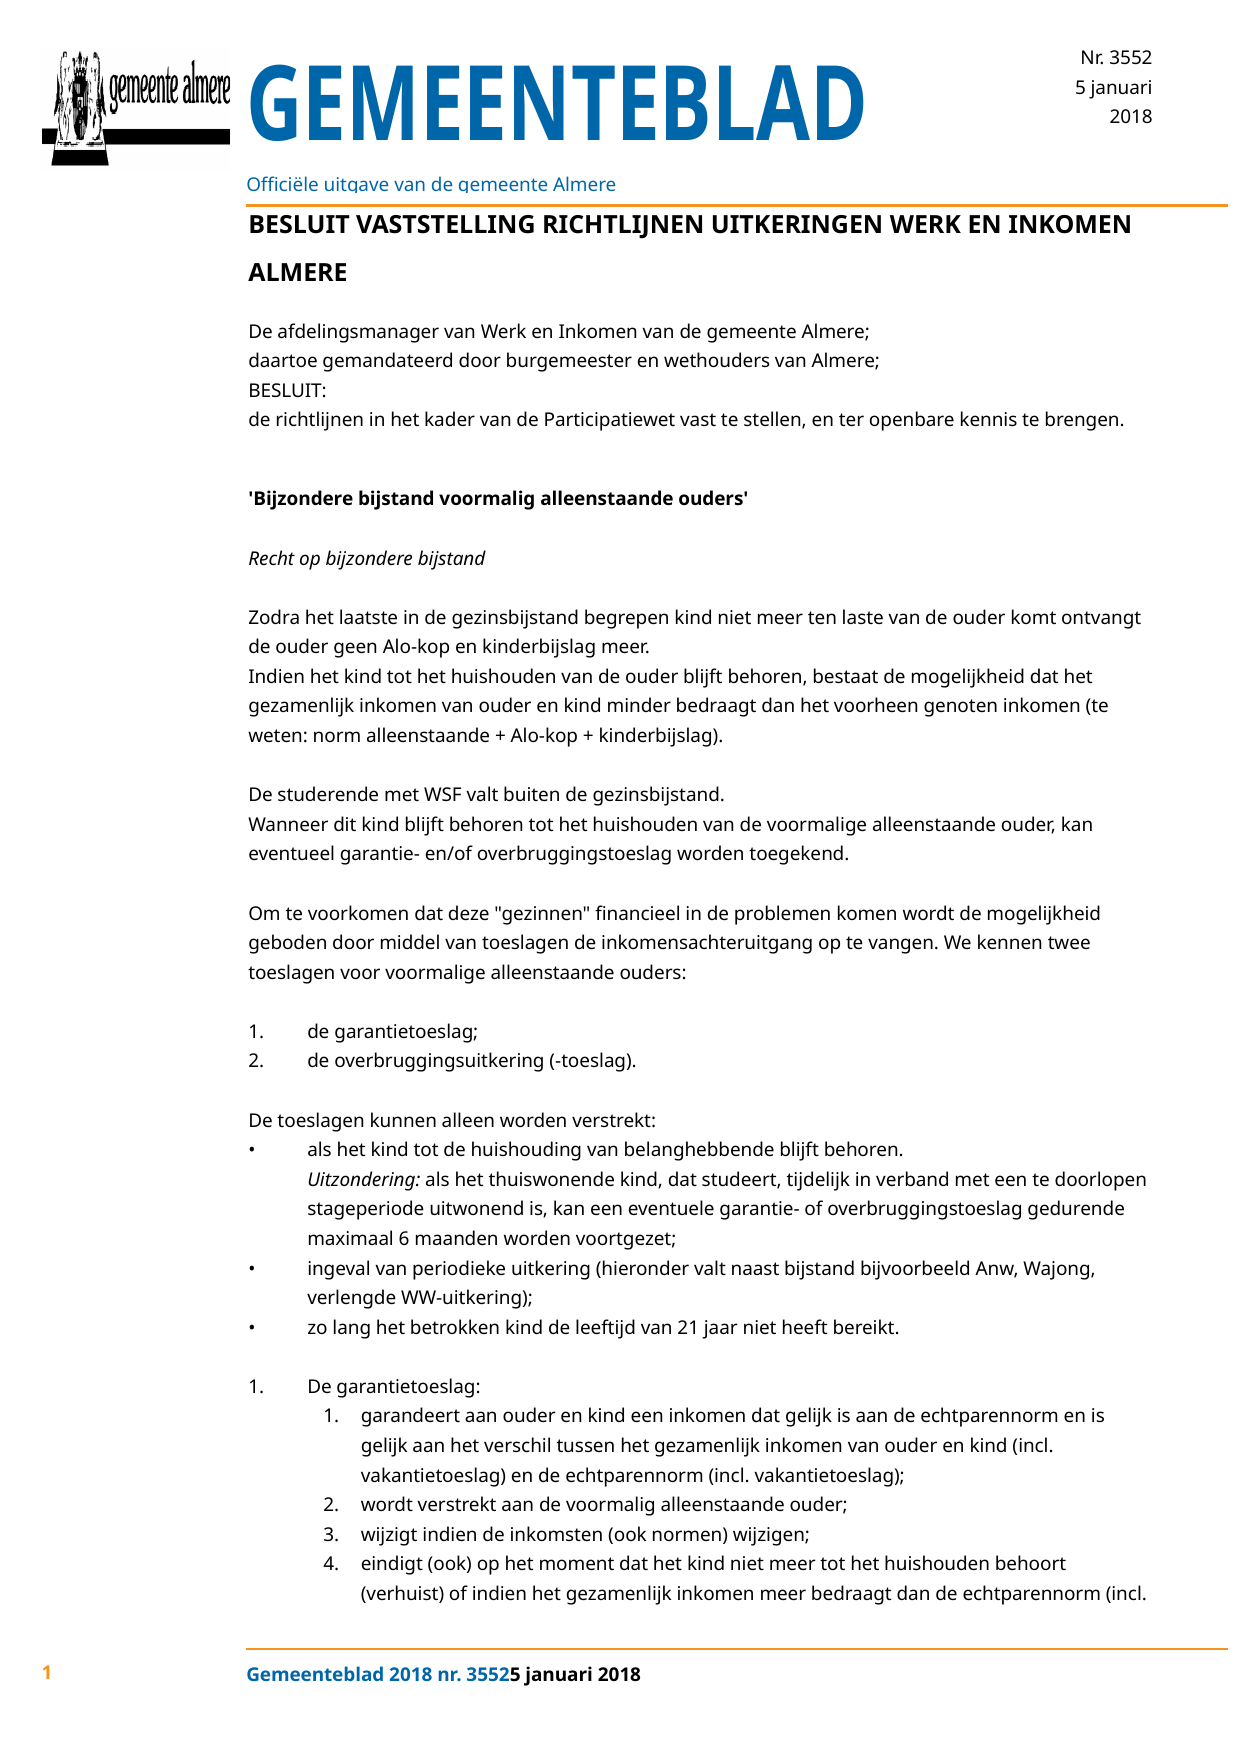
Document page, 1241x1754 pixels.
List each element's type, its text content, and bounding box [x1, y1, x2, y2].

text Recht op bijzondere bijstand [248, 545, 1152, 570]
text Zodra het laatste in de gezinsbijstand begrepen kind niet meer ten laste van de ouder komt ontvangt de ouder geen Alo-kop en kinderbijslag meer. [248, 604, 1152, 659]
list garandeert aan ouder en kind een inkomen dat gelijk is aan de echtparennorm en is gelijk aan het verschil tussen het gezamenlijk inkomen van ouder en kind (incl. vakantietoeslag) en de echtparennorm (incl. vakantietoeslag); [323, 1403, 1152, 1487]
list Uitzondering: als het thuiswonende kind, dat studeert, tijdelijk in verband met een te doorlopen stageperiode uitwonend is, kan een eventuele garantie- of overbruggingstoeslag gedurende maximaal 6 maanden worden voortgezet; [248, 1166, 1152, 1251]
text De studerende met WSF valt buiten de gezinsbijstand. [248, 781, 1152, 807]
list De garantietoeslag: [248, 1373, 1152, 1399]
text de richtlijnen in het kader van de Participatiewet vast te stellen, en ter openbare kennis te brengen. [248, 407, 1152, 432]
text De toeslagen kunnen alleen worden verstrekt: [248, 1107, 1152, 1132]
list ingeval van periodieke uitkering (hieronder valt naast bijstand bijvoorbeeld Anw, Wajong, verlengde WW-uitkering); [248, 1255, 1152, 1310]
list als het kind tot de huishouding van belanghebbende blijft behoren. [248, 1136, 1152, 1162]
list de overbruggingsuitkering (-toeslag). [248, 1048, 1152, 1073]
list zo lang het betrokken kind de leeftijd van 21 jaar niet heeft bereikt. [248, 1314, 1152, 1339]
list wijzigt indien de inkomsten (ook normen) wijzigen; [323, 1521, 1152, 1547]
list eindigt (ook) op het moment dat het kind niet meer tot het huishouden behoort (verhuist) of indien het gezamenlijk inkomen meer bedraagt dan de echtparennorm (incl. [323, 1551, 1152, 1606]
list wordt verstrekt aan de voormalig alleenstaande ouder; [323, 1491, 1152, 1517]
text Om te voorkomen dat deze "gezinnen" financieel in de problemen komen wordt de mogelijkheid geboden door middel van toeslagen de inkomensachteruitgang op te vangen. We kennen twee toeslagen voor voormalige alleenstaande ouders: [248, 900, 1152, 984]
text Wanneer dit kind blijft behoren tot het huishouden van de voormalige alleenstaande ouder, kan eventueel garantie- en/of overbruggingstoeslag worden toegekend. [248, 811, 1152, 866]
list de garantietoeslag; [248, 1018, 1152, 1044]
text BESLUIT: [248, 377, 1152, 403]
text daartoe gemandateerd door burgemeester en wethouders van Almere; [248, 347, 1152, 373]
picture [41, 47, 231, 172]
text De afdelingsmanager van Werk en Inkomen van de gemeente Almere; [248, 318, 1152, 344]
text BESLUIT VASTSTELLING RICHTLIJNEN UITKERINGEN WERK EN INKOMEN ALMERE [248, 207, 1152, 288]
text Indien het kind tot het huishouden van de ouder blijft behoren, bestaat de mogelijkheid dat het gezamenlijk inkomen van ouder en kind minder bedraagt dan het voorheen genoten inkomen (te weten: norm alleenstaande + Alo-kop + kinderbijslag). [248, 663, 1152, 748]
text 'Bijzondere bijstand voormalig alleenstaande ouders' [248, 486, 1152, 511]
